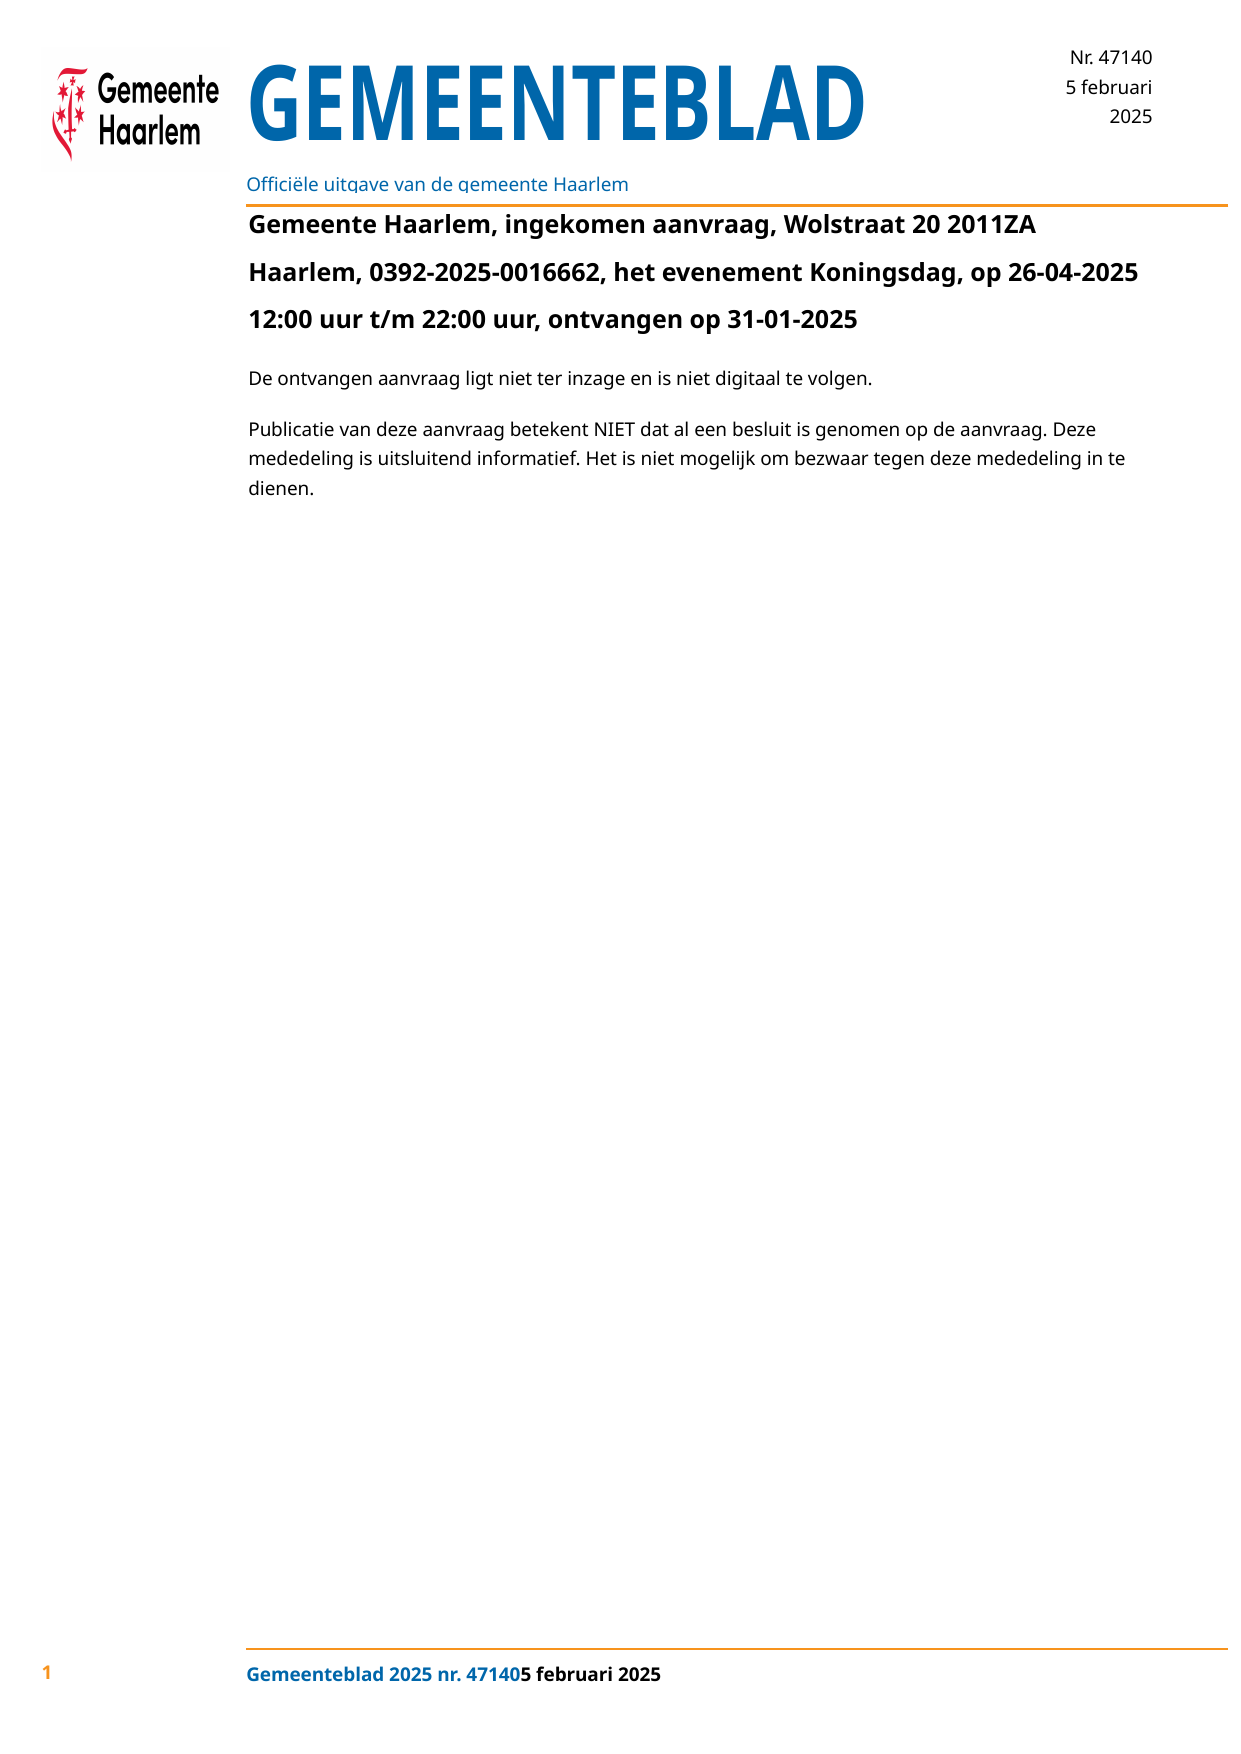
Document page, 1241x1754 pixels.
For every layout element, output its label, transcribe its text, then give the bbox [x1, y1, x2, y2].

text Gemeente Haarlem, ingekomen aanvraag, Wolstraat 20 2011ZA Haarlem, 0392-2025-0016662, het evenement Koningsdag, op 26-04-2025 12:00 uur t/m 22:00 uur, ontvangen op 31-01-2025 [248, 207, 1152, 336]
text Publicatie van deze aanvraag betekent NIET dat al een besluit is genomen op de aanvraag. Deze mededeling is uitsluitend informatief. Het is niet mogelijk om bezwaar tegen deze mededeling in te dienen. [248, 416, 1152, 501]
picture [41, 47, 231, 172]
text De ontvangen aanvraag ligt niet ter inzage en is niet digitaal te volgen. [248, 366, 1152, 391]
